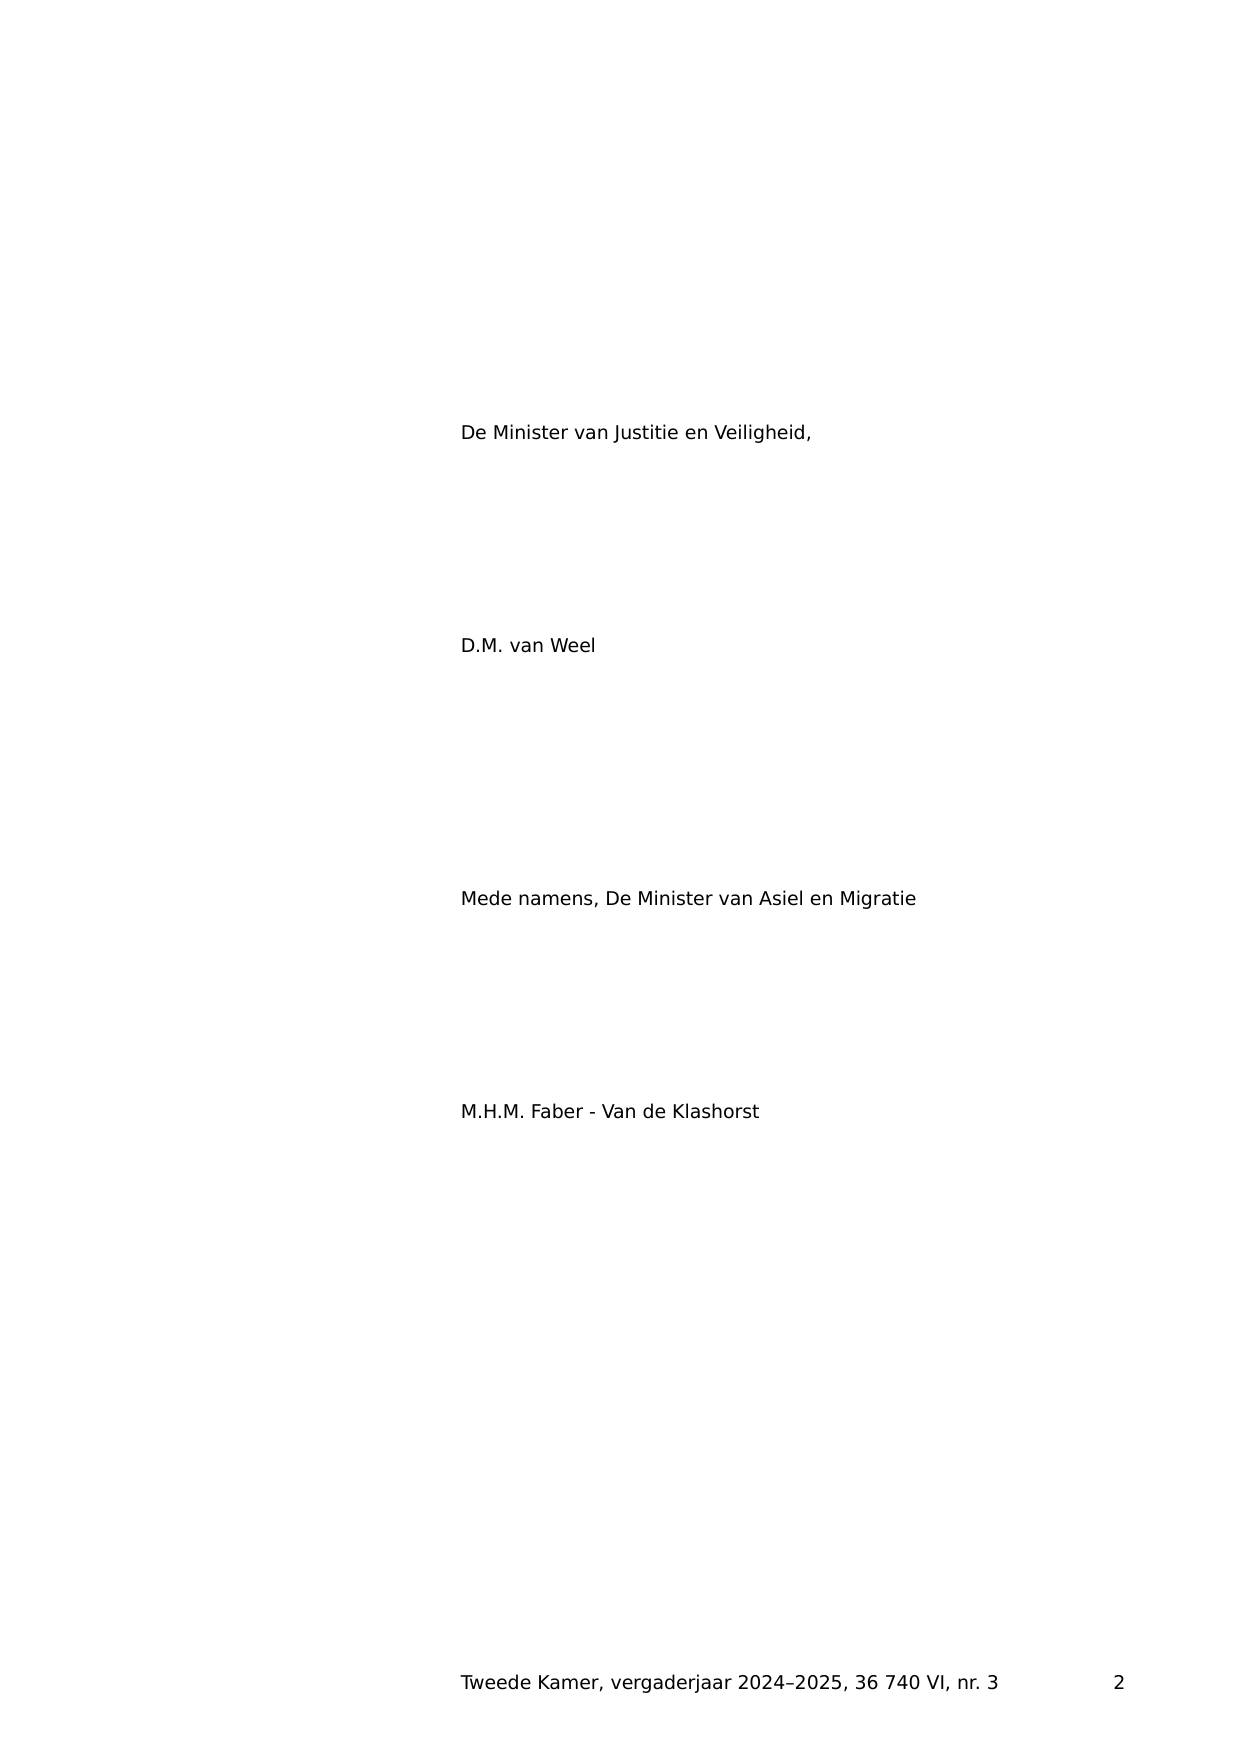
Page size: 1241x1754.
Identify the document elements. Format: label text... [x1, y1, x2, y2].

text M.H.M. Faber - Van de Klashorst [461, 1101, 1125, 1123]
text De Minister van Justitie en Veiligheid, [461, 422, 1125, 444]
text Mede namens, De Minister van Asiel en Migratie [461, 888, 1125, 910]
text D.M. van Weel [461, 635, 1125, 657]
